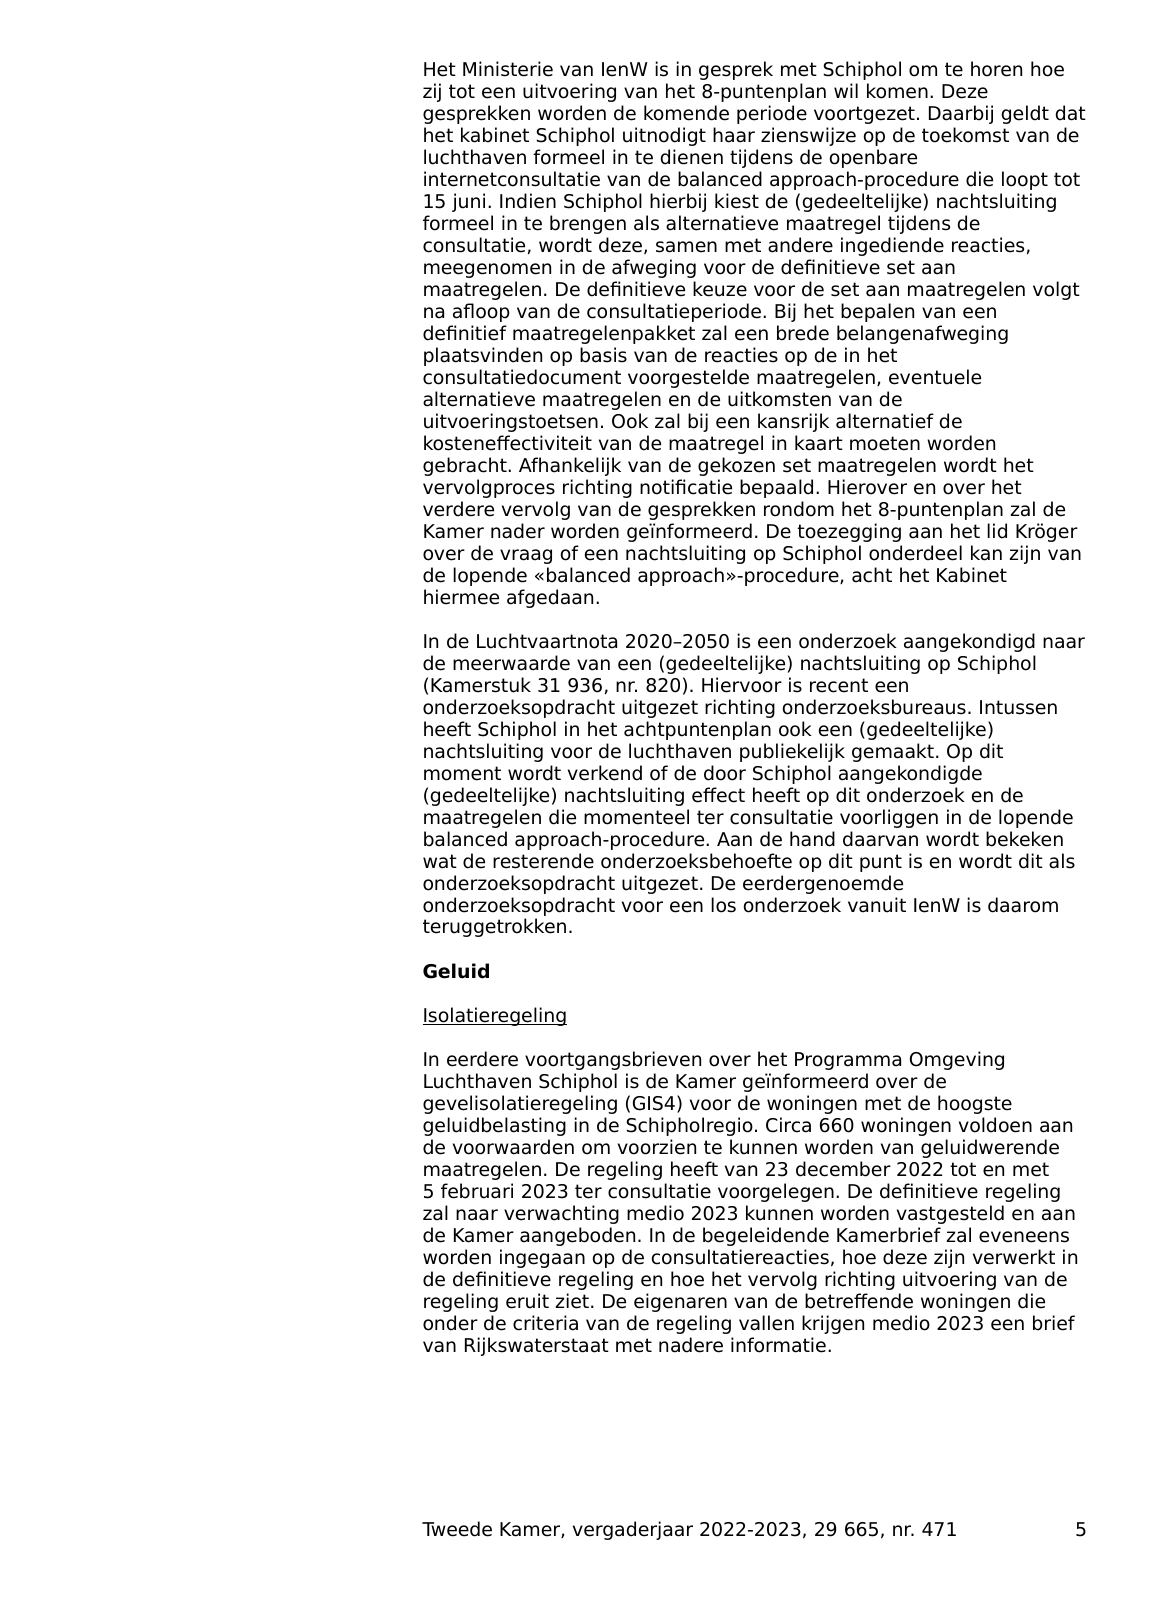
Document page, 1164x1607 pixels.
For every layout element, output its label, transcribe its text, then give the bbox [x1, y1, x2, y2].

subtitle Geluid [422, 961, 1087, 983]
text In eerdere voortgangsbrieven over het Programma Omgeving Luchthaven Schiphol is de Kamer geïnformeerd over de gevelisolatieregeling (GIS4) voor de woningen met de hoogste geluidbelasting in de Schipholregio. Circa 660 woningen voldoen aan de voorwaarden om voorzien te kunnen worden van geluidwerende maatregelen. De regeling heeft van 23 december 2022 tot en met 5 februari 2023 ter consultatie voorgelegen. De definitieve regeling zal naar verwachting medio 2023 kunnen worden vastgesteld en aan de Kamer aangeboden. In de begeleidende Kamerbrief zal eveneens worden ingegaan op de consultatiereacties, hoe deze zijn verwerkt in de definitieve regeling en hoe het vervolg richting uitvoering van de regeling eruit ziet. De eigenaren van de betreffende woningen die onder de criteria van de regeling vallen krijgen medio 2023 een brief van Rijkswaterstaat met nadere informatie. [422, 1049, 1087, 1357]
text In de Luchtvaartnota 2020–2050 is een onderzoek aangekondigd naar de meerwaarde van een (gedeeltelijke) nachtsluiting op Schiphol (Kamerstuk 31 936, nr. 820). Hiervoor is recent een onderzoeksopdracht uitgezet richting onderzoeksbureaus. Intussen heeft Schiphol in het achtpuntenplan ook een (gedeeltelijke) nachtsluiting voor de luchthaven publiekelijk gemaakt. Op dit moment wordt verkend of de door Schiphol aangekondigde (gedeeltelijke) nachtsluiting effect heeft op dit onderzoek en de maatregelen die momenteel ter consultatie voorliggen in de lopende balanced approach-procedure. Aan de hand daarvan wordt bekeken wat de resterende onderzoeksbehoefte op dit punt is en wordt dit als onderzoeksopdracht uitgezet. De eerdergenoemde onderzoeksopdracht voor een los onderzoek vanuit IenW is daarom teruggetrokken. [422, 631, 1087, 938]
subtitle Isolatieregeling [422, 1005, 1087, 1027]
text Het Ministerie van IenW is in gesprek met Schiphol om te horen hoe zij tot een uitvoering van het 8-puntenplan wil komen. Deze gesprekken worden de komende periode voortgezet. Daarbij geldt dat het kabinet Schiphol uitnodigt haar zienswijze op de toekomst van de luchthaven formeel in te dienen tijdens de openbare internetconsultatie van de balanced approach-procedure die loopt tot 15 juni. Indien Schiphol hierbij kiest de (gedeeltelijke) nachtsluiting formeel in te brengen als alternatieve maatregel tijdens de consultatie, wordt deze, samen met andere ingediende reacties, meegenomen in de afweging voor de definitieve set aan maatregelen. De definitieve keuze voor de set aan maatregelen volgt na afloop van de consultatieperiode. Bij het bepalen van een definitief maatregelenpakket zal een brede belangenafweging plaatsvinden op basis van de reacties op de in het consultatiedocument voorgestelde maatregelen, eventuele alternatieve maatregelen en de uitkomsten van de uitvoeringstoetsen. Ook zal bij een kansrijk alternatief de kosteneffectiviteit van de maatregel in kaart moeten worden gebracht. Afhankelijk van de gekozen set maatregelen wordt het vervolgproces richting notificatie bepaald. Hierover en over het verdere vervolg van de gesprekken rondom het 8-puntenplan zal de Kamer nader worden geïnformeerd. De toezegging aan het lid Kröger over de vraag of een nachtsluiting op Schiphol onderdeel kan zijn van de lopende «balanced approach»-procedure, acht het Kabinet hiermee afgedaan. [422, 59, 1087, 608]
